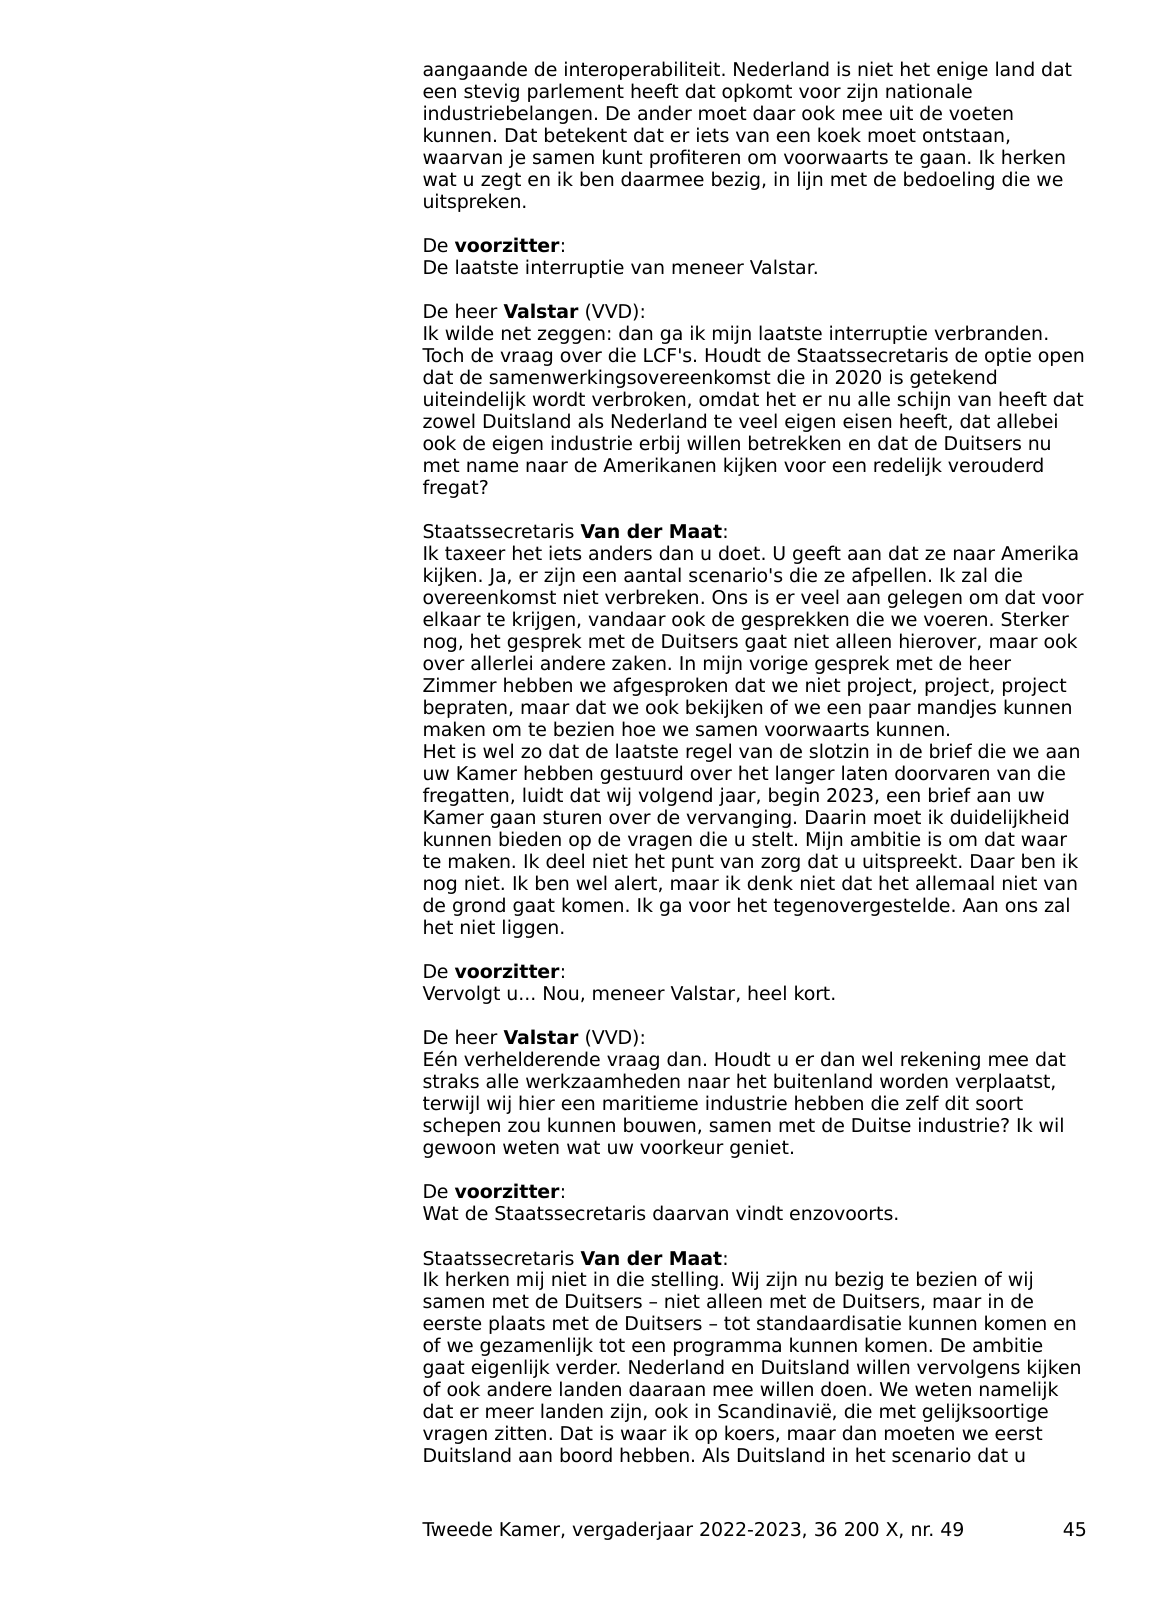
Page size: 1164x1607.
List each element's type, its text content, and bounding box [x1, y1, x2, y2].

text De voorzitter: [422, 961, 1087, 983]
text aangaande de interoperabiliteit. Nederland is niet het enige land dat een stevig parlement heeft dat opkomt voor zijn nationale industriebelangen. De ander moet daar ook mee uit de voeten kunnen. Dat betekent dat er iets van een koek moet ontstaan, waarvan je samen kunt profiteren om voorwaarts te gaan. Ik herken wat u zegt en ik ben daarmee bezig, in lijn met de bedoeling die we uitspreken. [422, 59, 1087, 213]
text De voorzitter: [422, 235, 1087, 257]
text De heer Valstar (VVD): [422, 301, 1087, 323]
text Ik taxeer het iets anders dan u doet. U geeft aan dat ze naar Amerika kijken. Ja, er zijn een aantal scenario's die ze afpellen. Ik zal die overeenkomst niet verbreken. Ons is er veel aan gelegen om dat voor elkaar te krijgen, vandaar ook de gesprekken die we voeren. Sterker nog, het gesprek met de Duitsers gaat niet alleen hierover, maar ook over allerlei andere zaken. In mijn vorige gesprek met de heer Zimmer hebben we afgesproken dat we niet project, project, project bepraten, maar dat we ook bekijken of we een paar mandjes kunnen maken om te bezien hoe we samen voorwaarts kunnen. [422, 543, 1087, 741]
text De voorzitter: [422, 1181, 1087, 1203]
text Ik herken mij niet in die stelling. Wij zijn nu bezig te bezien of wij samen met de Duitsers – niet alleen met de Duitsers, maar in de eerste plaats met de Duitsers – tot standaardisatie kunnen komen en of we gezamenlijk tot een programma kunnen komen. De ambitie gaat eigenlijk verder. Nederland en Duitsland willen vervolgens kijken of ook andere landen daaraan mee willen doen. We weten namelijk dat er meer landen zijn, ook in Scandinavië, die met gelijksoortige vragen zitten. Dat is waar ik op koers, maar dan moeten we eerst Duitsland aan boord hebben. Als Duitsland in het scenario dat u [422, 1269, 1087, 1467]
text Het is wel zo dat de laatste regel van de slotzin in de brief die we aan uw Kamer hebben gestuurd over het langer laten doorvaren van die fregatten, luidt dat wij volgend jaar, begin 2023, een brief aan uw Kamer gaan sturen over de vervanging. Daarin moet ik duidelijkheid kunnen bieden op de vragen die u stelt. Mijn ambitie is om dat waar te maken. Ik deel niet het punt van zorg dat u uitspreekt. Daar ben ik nog niet. Ik ben wel alert, maar ik denk niet dat het allemaal niet van de grond gaat komen. Ik ga voor het tegenovergestelde. Aan ons zal het niet liggen. [422, 741, 1087, 939]
text De laatste interruptie van meneer Valstar. [422, 257, 1087, 279]
text Wat de Staatssecretaris daarvan vindt enzovoorts. [422, 1203, 1087, 1225]
text Staatssecretaris Van der Maat: [422, 1247, 1087, 1269]
text De heer Valstar (VVD): [422, 1027, 1087, 1049]
text Vervolgt u... Nou, meneer Valstar, heel kort. [422, 983, 1087, 1005]
text Eén verhelderende vraag dan. Houdt u er dan wel rekening mee dat straks alle werkzaamheden naar het buitenland worden verplaatst, terwijl wij hier een maritieme industrie hebben die zelf dit soort schepen zou kunnen bouwen, samen met de Duitse industrie? Ik wil gewoon weten wat uw voorkeur geniet. [422, 1049, 1087, 1159]
text Staatssecretaris Van der Maat: [422, 521, 1087, 543]
text Ik wilde net zeggen: dan ga ik mijn laatste interruptie verbranden. Toch de vraag over die LCF's. Houdt de Staatssecretaris de optie open dat de samenwerkingsovereenkomst die in 2020 is getekend uiteindelijk wordt verbroken, omdat het er nu alle schijn van heeft dat zowel Duitsland als Nederland te veel eigen eisen heeft, dat allebei ook de eigen industrie erbij willen betrekken en dat de Duitsers nu met name naar de Amerikanen kijken voor een redelijk verouderd fregat? [422, 323, 1087, 499]
